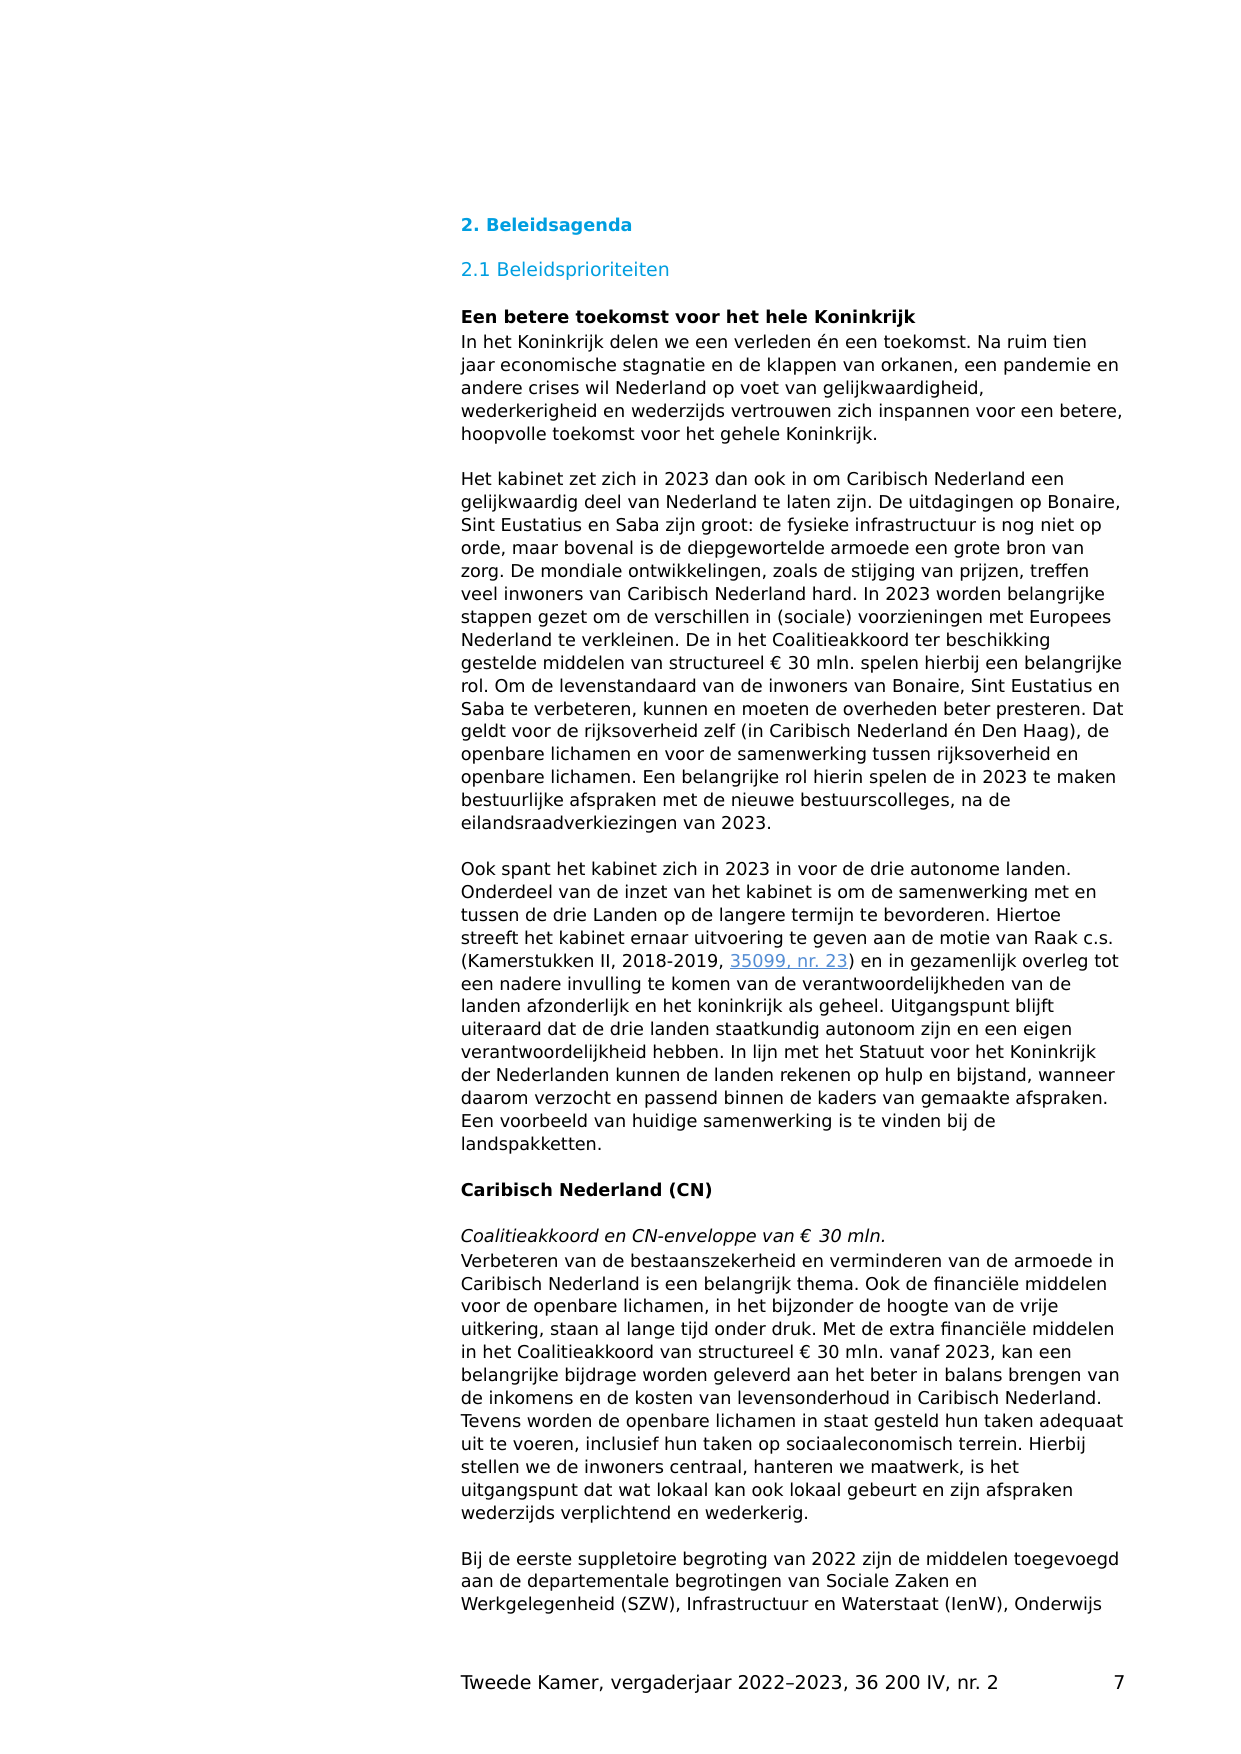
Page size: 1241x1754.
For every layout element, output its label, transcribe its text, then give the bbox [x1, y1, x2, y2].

text Caribisch Nederland (CN) [461, 1178, 1125, 1201]
text Bij de eerste suppletoire begroting van 2022 zijn de middelen toegevoegd aan de departementale begrotingen van Sociale Zaken en Werkgelegenheid (SZW), Infrastructuur en Waterstaat (IenW), Onderwijs [461, 1547, 1125, 1615]
text Een betere toekomst voor het hele Koninkrijk [461, 305, 1125, 328]
text Het kabinet zet zich in 2023 dan ook in om Caribisch Nederland een gelijkwaardig deel van Nederland te laten zijn. De uitdagingen op Bonaire, Sint Eustatius en Saba zijn groot: de fysieke infrastructuur is nog niet op orde, maar bovenal is de diepgewortelde armoede een grote bron van zorg. De mondiale ontwikkelingen, zoals de stijging van prijzen, treffen veel inwoners van Caribisch Nederland hard. In 2023 worden belangrijke stappen gezet om de verschillen in (sociale) voorzieningen met Europees Nederland te verkleinen. De in het Coalitieakkoord ter beschikking gestelde middelen van structureel € 30 mln. spelen hierbij een belangrijke rol. Om de levenstandaard van de inwoners van Bonaire, Sint Eustatius en Saba te verbeteren, kunnen en moeten de overheden beter presteren. Dat geldt voor de rijksoverheid zelf (in Caribisch Nederland én Den Haag), de openbare lichamen en voor de samenwerking tussen rijksoverheid en openbare lichamen. Een belangrijke rol hierin spelen de in 2023 te maken bestuurlijke afspraken met de nieuwe bestuurscolleges, na de eilandsraadverkiezingen van 2023. [461, 467, 1125, 834]
text Ook spant het kabinet zich in 2023 in voor de drie autonome landen. Onderdeel van de inzet van het kabinet is om de samenwerking met en tussen de drie Landen op de langere termijn te bevorderen. Hiertoe streeft het kabinet ernaar uitvoering te geven aan de motie van Raak c.s. (Kamerstukken II, 2018-2019, 35099, nr. 23) en in gezamenlijk overleg tot een nadere invulling te komen van de verantwoordelijkheden van de landen afzonderlijk en het koninkrijk als geheel. Uitgangspunt blijft uiteraard dat de drie landen staatkundig autonoom zijn en een eigen verantwoordelijkheid hebben. In lijn met het Statuut voor het Koninkrijk der Nederlanden kunnen de landen rekenen op hulp en bijstand, wanneer daarom verzocht en passend binnen de kaders van gemaakte afspraken. Een voorbeeld van huidige samenwerking is te vinden bij de landspakketten. [461, 857, 1125, 1155]
text In het Koninkrijk delen we een verleden én een toekomst. Na ruim tien jaar economische stagnatie en de klappen van orkanen, een pandemie en andere crises wil Nederland op voet van gelijkwaardigheid, wederkerigheid en wederzijds vertrouwen zich inspannen voor een betere, hoopvolle toekomst voor het gehele Koninkrijk. [461, 330, 1125, 444]
title 2.1 Beleidsprioriteiten [461, 259, 1125, 281]
text Verbeteren van de bestaanszekerheid en verminderen van de armoede in Caribisch Nederland is een belangrijk thema. Ook de financiële middelen voor de openbare lichamen, in het bijzonder de hoogte van de vrije uitkering, staan al lange tijd onder druk. Met de extra financiële middelen in het Coalitieakkoord van structureel € 30 mln. vanaf 2023, kan een belangrijke bijdrage worden geleverd aan het beter in balans brengen van de inkomens en de kosten van levensonderhoud in Caribisch Nederland. Tevens worden de openbare lichamen in staat gesteld hun taken adequaat uit te voeren, inclusief hun taken op sociaaleconomisch terrein. Hierbij stellen we de inwoners centraal, hanteren we maatwerk, is het uitgangspunt dat wat lokaal kan ook lokaal gebeurt en zijn afspraken wederzijds verplichtend en wederkerig. [461, 1249, 1125, 1524]
title 2. Beleidsagenda [461, 213, 1125, 236]
text Coalitieakkoord en CN-enveloppe van € 30 mln. [461, 1224, 1125, 1247]
